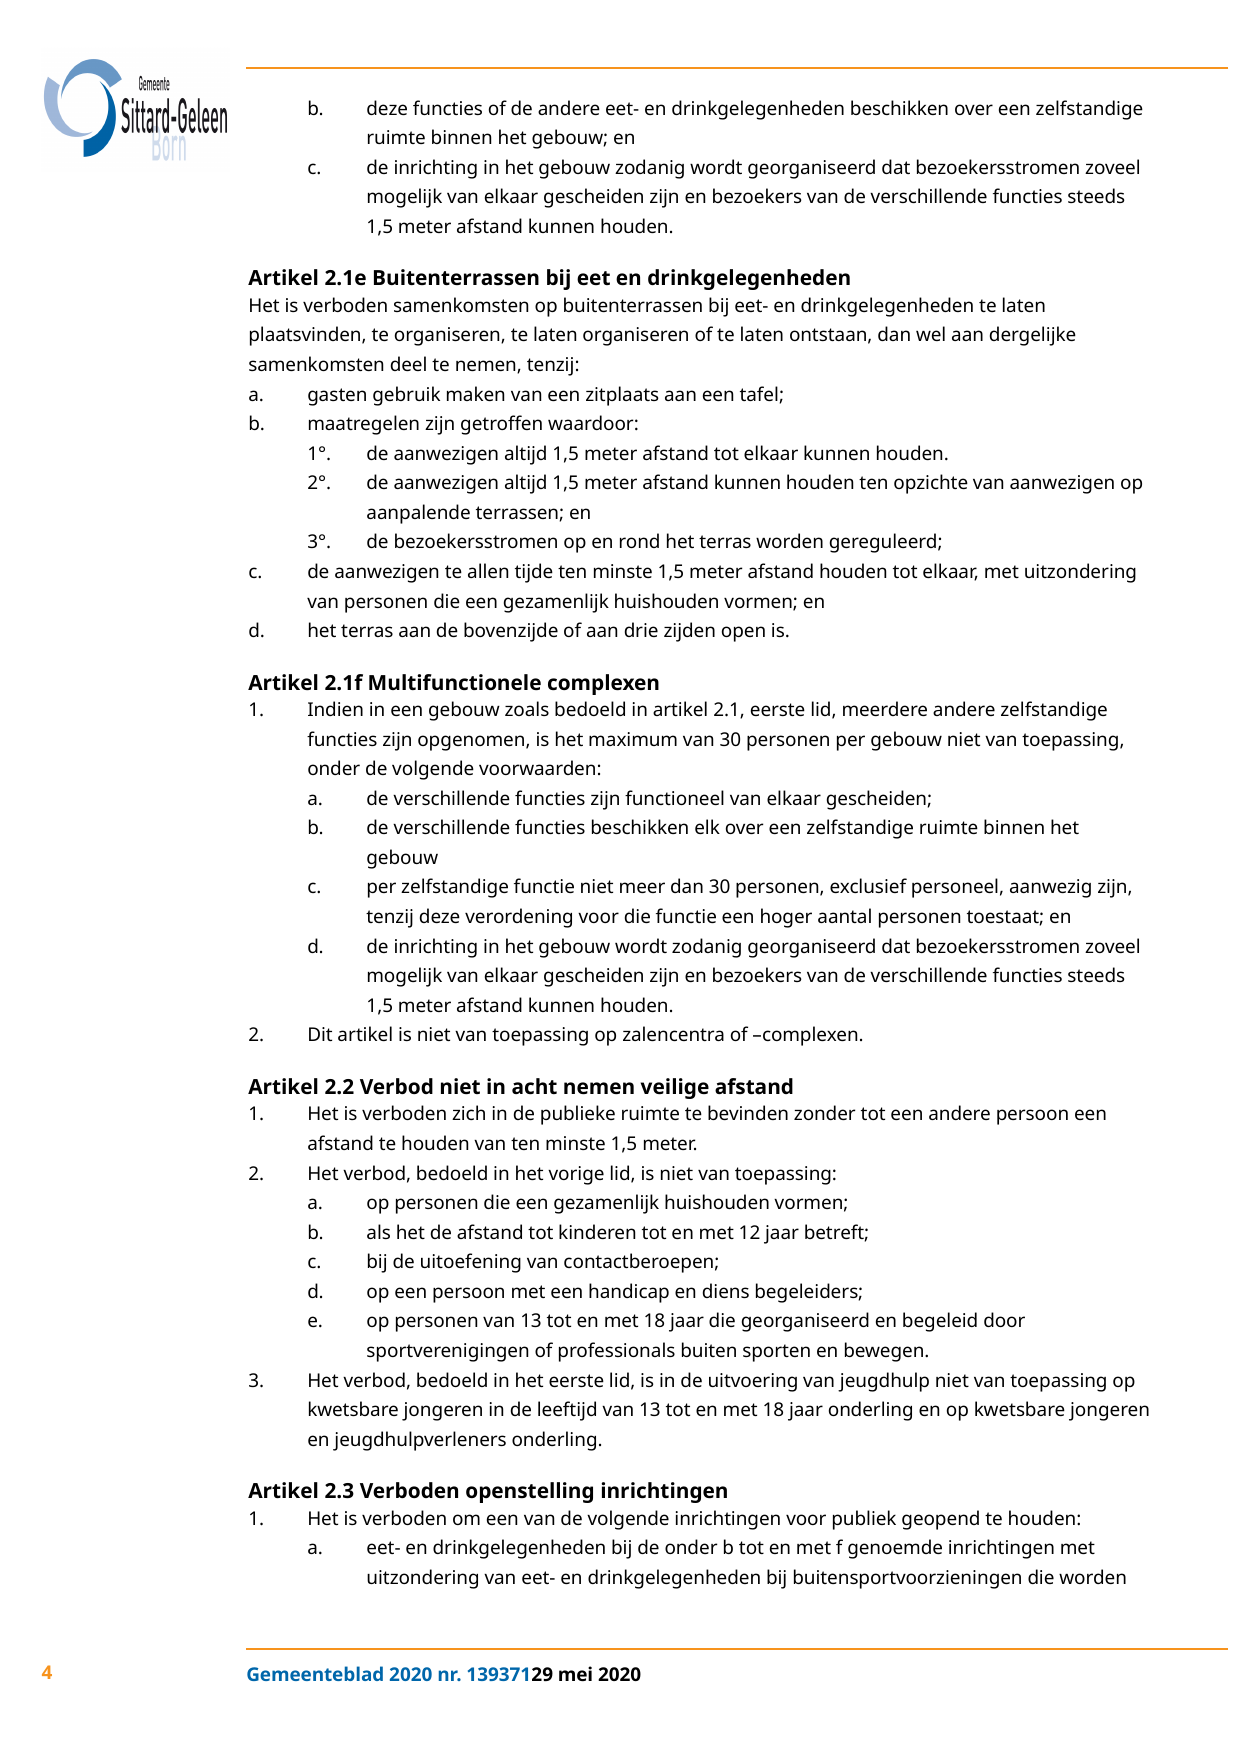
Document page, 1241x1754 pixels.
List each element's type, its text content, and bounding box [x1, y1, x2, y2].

text Artikel 2.3 Verboden openstelling inrichtingen [248, 1476, 1152, 1505]
list Het verbod, bedoeld in het eerste lid, is in de uitvoering van jeugdhulp niet van toepassing op kwetsbare jongeren in de leeftijd van 13 tot en met 18 jaar onderling en op kwetsbare jongeren en jeugdhulpverleners onderling. [248, 1367, 1152, 1452]
list de inrichting in het gebouw zodanig wordt georganiseerd dat bezoekersstromen zoveel mogelijk van elkaar gescheiden zijn en bezoekers van de verschillende functies steeds 1,5 meter afstand kunnen houden. [307, 154, 1152, 239]
list gasten gebruik maken van een zitplaats aan een tafel; [248, 381, 1152, 406]
list de aanwezigen altijd 1,5 meter afstand kunnen houden ten opzichte van aanwezigen op aanpalende terrassen; en [307, 469, 1152, 525]
list Het verbod, bedoeld in het vorige lid, is niet van toepassing: [248, 1160, 1152, 1185]
text Het is verboden samenkomsten op buitenterrassen bij eet- en drinkgelegenheden te laten plaatsvinden, te organiseren, te laten organiseren of te laten ontstaan, dan wel aan dergelijke samenkomsten deel te nemen, tenzij: [248, 292, 1152, 377]
list de aanwezigen te allen tijde ten minste 1,5 meter afstand houden tot elkaar, met uitzondering van personen die een gezamenlijk huishouden vormen; en [248, 558, 1152, 613]
picture [41, 47, 231, 172]
text Artikel 2.1e Buitenterrassen bij eet en drinkgelegenheden [248, 263, 1152, 292]
list de inrichting in het gebouw wordt zodanig georganiseerd dat bezoekersstromen zoveel mogelijk van elkaar gescheiden zijn en bezoekers van de verschillende functies steeds 1,5 meter afstand kunnen houden. [307, 933, 1152, 1018]
list de bezoekersstromen op en rond het terras worden gereguleerd; [307, 529, 1152, 554]
list Het is verboden om een van de volgende inrichtingen voor publiek geopend te houden: [248, 1505, 1152, 1531]
list als het de afstand tot kinderen tot en met 12 jaar betreft; [307, 1219, 1152, 1244]
list Dit artikel is niet van toepassing op zalencentra of –complexen. [248, 1022, 1152, 1047]
list het terras aan de bovenzijde of aan drie zijden open is. [248, 617, 1152, 643]
list maatregelen zijn getroffen waardoor: [248, 410, 1152, 436]
list de verschillende functies beschikken elk over een zelfstandige ruimte binnen het gebouw [307, 814, 1152, 870]
list deze functies of de andere eet- en drinkgelegenheden beschikken over een zelfstandige ruimte binnen het gebouw; en [307, 95, 1152, 150]
list op een persoon met een handicap en diens begeleiders; [307, 1278, 1152, 1304]
text Artikel 2.1f Multifunctionele complexen [248, 668, 1152, 696]
list Indien in een gebouw zoals bedoeld in artikel 2.1, eerste lid, meerdere andere zelfstandige functies zijn opgenomen, is het maximum van 30 personen per gebouw niet van toepassing, onder de volgende voorwaarden: [248, 696, 1152, 781]
list de verschillende functies zijn functioneel van elkaar gescheiden; [307, 785, 1152, 811]
list de aanwezigen altijd 1,5 meter afstand tot elkaar kunnen houden. [307, 440, 1152, 466]
list eet- en drinkgelegenheden bij de onder b tot en met f genoemde inrichtingen met uitzondering van eet- en drinkgelegenheden bij buitensportvoorzieningen die worden [307, 1534, 1152, 1590]
list Het is verboden zich in de publieke ruimte te bevinden zonder tot een andere persoon een afstand te houden van ten minste 1,5 meter. [248, 1101, 1152, 1156]
list bij de uitoefening van contactberoepen; [307, 1248, 1152, 1274]
text Artikel 2.2 Verbod niet in acht nemen veilige afstand [248, 1072, 1152, 1101]
list op personen van 13 tot en met 18 jaar die georganiseerd en begeleid door sportverenigingen of professionals buiten sporten en bewegen. [307, 1308, 1152, 1363]
list per zelfstandige functie niet meer dan 30 personen, exclusief personeel, aanwezig zijn, tenzij deze verordening voor die functie een hoger aantal personen toestaat; en [307, 874, 1152, 929]
list op personen die een gezamenlijk huishouden vormen; [307, 1189, 1152, 1215]
